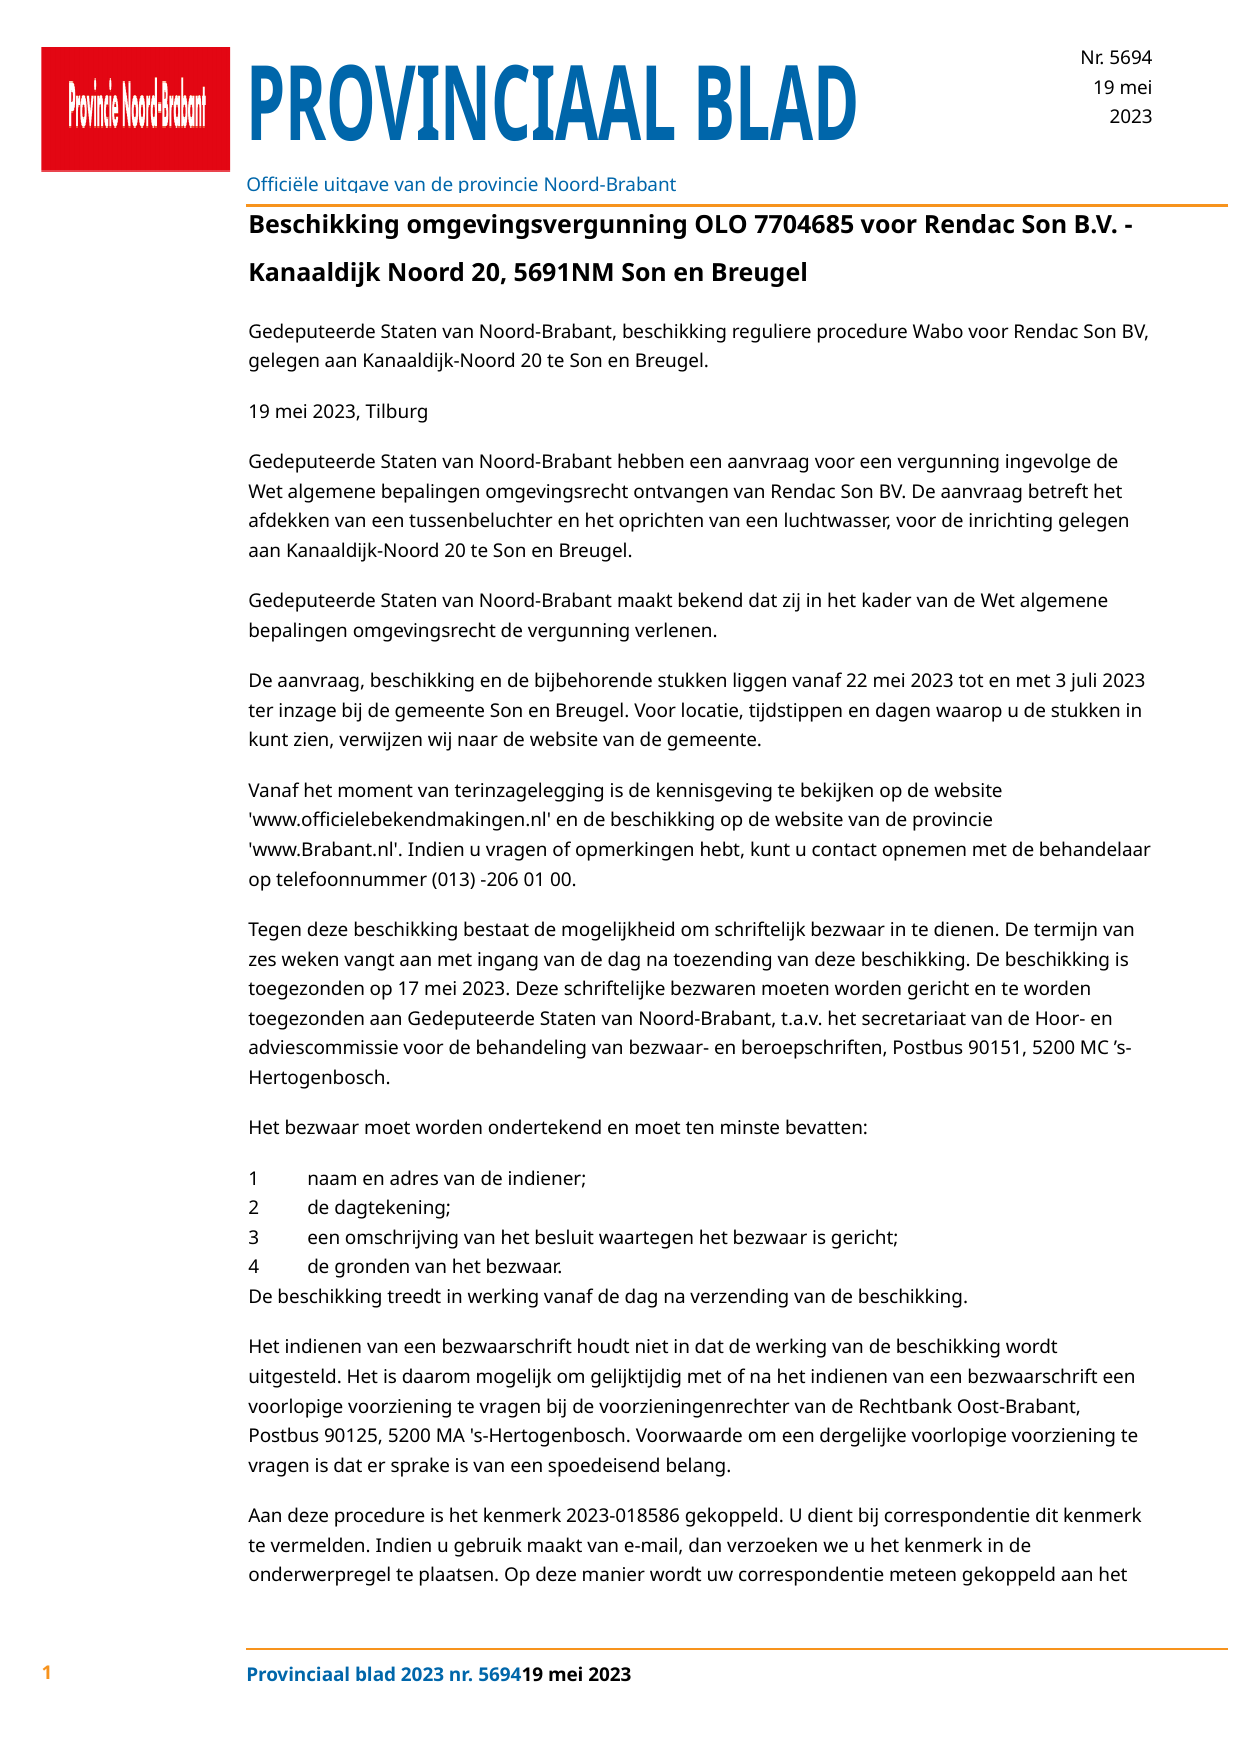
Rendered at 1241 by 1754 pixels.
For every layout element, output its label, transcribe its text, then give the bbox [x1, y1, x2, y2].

text De aanvraag, beschikking en de bijbehorende stukken liggen vanaf 22 mei 2023 tot en met 3 juli 2023 ter inzage bij de gemeente Son en Breugel. Voor locatie, tijdstippen en dagen waarop u de stukken in kunt zien, verwijzen wij naar de website van de gemeente. [248, 667, 1152, 752]
text Beschikking omgevingsvergunning OLO 7704685 voor Rendac Son B.V. - Kanaaldijk Noord 20, 5691NM Son en Breugel [248, 207, 1152, 288]
text 19 mei 2023, Tilburg [248, 398, 1152, 424]
text Gedeputeerde Staten van Noord-Brabant maakt bekend dat zij in het kader van de Wet algemene bepalingen omgevingsrecht de vergunning verlenen. [248, 587, 1152, 643]
text Vanaf het moment van terinzagelegging is de kennisgeving te bekijken op de website 'www.officielebekendmakingen.nl' en de beschikking op de website van de provincie 'www.Brabant.nl'. Indien u vragen of opmerkingen hebt, kunt u contact opnemen met de behandelaar op telefoonnummer (013) -206 01 00. [248, 777, 1152, 892]
text Tegen deze beschikking bestaat de mogelijkheid om schriftelijk bezwaar in te dienen. De termijn van zes weken vangt aan met ingang van de dag na toezending van deze beschikking. De beschikking is toegezonden op 17 mei 2023. Deze schriftelijke bezwaren moeten worden gericht en te worden toegezonden aan Gedeputeerde Staten van Noord-Brabant, t.a.v. het secretariaat van de Hoor- en adviescommissie voor de behandeling van bezwaar- en beroepschriften, Postbus 90151, 5200 MC ’s-Hertogenbosch. [248, 916, 1152, 1090]
list de gronden van het bezwaar. [248, 1254, 1152, 1279]
text Het indienen van een bezwaarschrift houdt niet in dat de werking van de beschikking wordt uitgesteld. Het is daarom mogelijk om gelijktijdig met of na het indienen van een bezwaarschrift een voorlopige voorziening te vragen bij de voorzieningenrechter van de Rechtbank Oost-Brabant, Postbus 90125, 5200 MA 's-Hertogenbosch. Voorwaarde om een dergelijke voorlopige voorziening te vragen is dat er sprake is van een spoedeisend belang. [248, 1334, 1152, 1478]
text Aan deze procedure is het kenmerk 2023-018586 gekoppeld. U dient bij correspondentie dit kenmerk te vermelden. Indien u gebruik maakt van e-mail, dan verzoeken we u het kenmerk in de onderwerpregel te plaatsen. Op deze manier wordt uw correspondentie meteen gekoppeld aan het [248, 1502, 1152, 1587]
text Gedeputeerde Staten van Noord-Brabant, beschikking reguliere procedure Wabo voor Rendac Son BV, gelegen aan Kanaaldijk-Noord 20 te Son en Breugel. [248, 318, 1152, 373]
list naam en adres van de indiener; [248, 1165, 1152, 1191]
list de dagtekening; [248, 1194, 1152, 1220]
text Het bezwaar moet worden ondertekend en moet ten minste bevatten: [248, 1114, 1152, 1140]
picture [41, 47, 231, 172]
text De beschikking treedt in werking vanaf de dag na verzending van de beschikking. [248, 1283, 1152, 1309]
list een omschrijving van het besluit waartegen het bezwaar is gericht; [248, 1224, 1152, 1250]
text Gedeputeerde Staten van Noord-Brabant hebben een aanvraag voor een vergunning ingevolge de Wet algemene bepalingen omgevingsrecht ontvangen van Rendac Son BV. De aanvraag betreft het afdekken van een tussenbeluchter en het oprichten van een luchtwasser, voor de inrichting gelegen aan Kanaaldijk-Noord 20 te Son en Breugel. [248, 448, 1152, 563]
